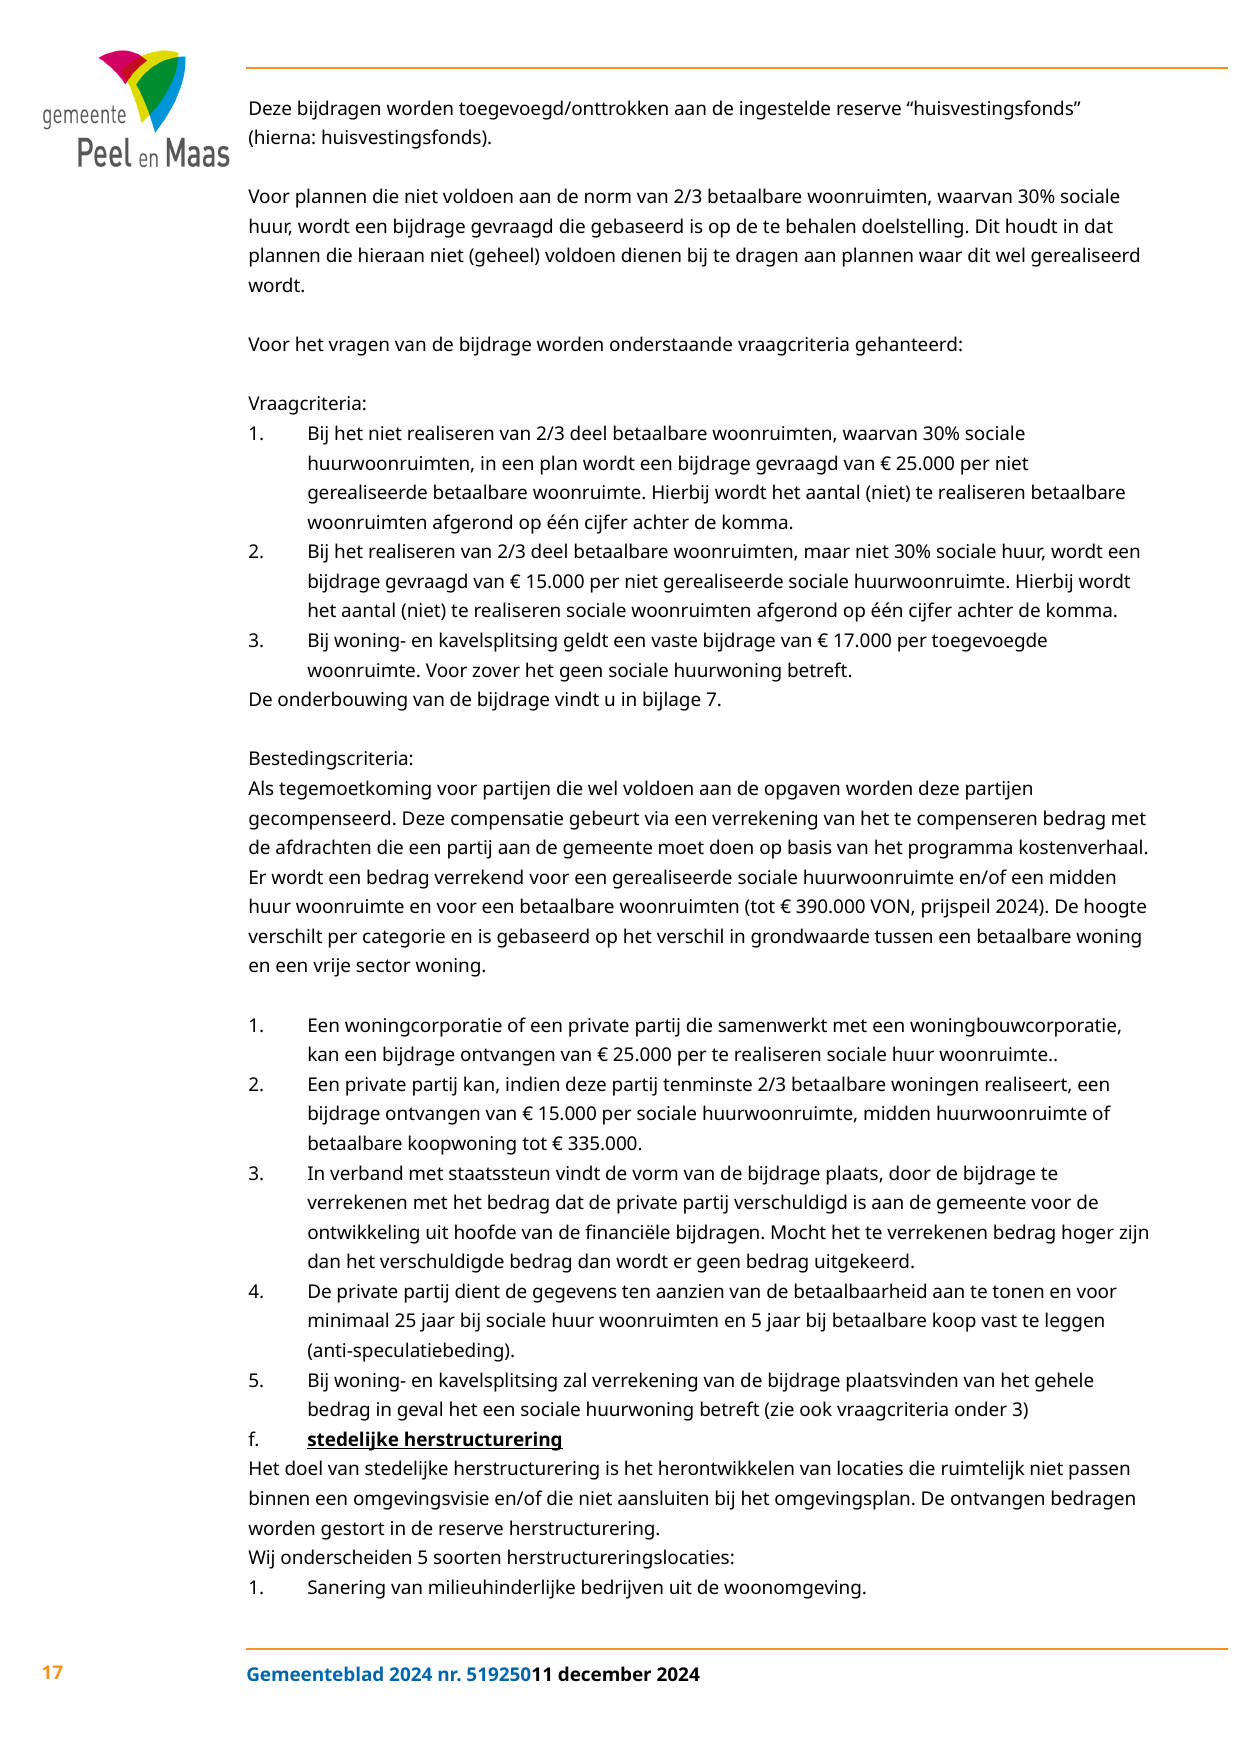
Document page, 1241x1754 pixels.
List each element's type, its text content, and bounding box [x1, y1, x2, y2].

list Een private partij kan, indien deze partij tenminste 2/3 betaalbare woningen realiseert, een bijdrage ontvangen van € 15.000 per sociale huurwoonruimte, midden huurwoonruimte of betaalbare koopwoning tot € 335.000. [248, 1071, 1152, 1156]
list Bij het niet realiseren van 2/3 deel betaalbare woonruimten, waarvan 30% sociale huurwoonruimten, in een plan wordt een bijdrage gevraagd van € 25.000 per niet gerealiseerde betaalbare woonruimte. Hierbij wordt het aantal (niet) te realiseren betaalbare woonruimten afgerond op één cijfer achter de komma. [248, 420, 1152, 535]
text De onderbouwing van de bijdrage vindt u in bijlage 7. [248, 686, 1152, 712]
text Voor het vragen van de bijdrage worden onderstaande vraagcriteria gehanteerd: [248, 331, 1152, 357]
list De private partij dient de gegevens ten aanzien van de betaalbaarheid aan te tonen en voor minimaal 25 jaar bij sociale huur woonruimten en 5 jaar bij betaalbare koop vast te leggen (anti-speculatiebeding). [248, 1278, 1152, 1363]
text Deze bijdragen worden toegevoegd/onttrokken aan de ingestelde reserve “huisvestingsfonds” (hierna: huisvestingsfonds). [248, 95, 1152, 150]
list Sanering van milieuhinderlijke bedrijven uit de woonomgeving. [248, 1574, 1152, 1600]
picture [41, 47, 231, 172]
list Een woningcorporatie of een private partij die samenwerkt met een woningbouwcorporatie, kan een bijdrage ontvangen van € 25.000 per te realiseren sociale huur woonruimte.. [248, 1012, 1152, 1067]
list Bij woning- en kavelsplitsing geldt een vaste bijdrage van € 17.000 per toegevoegde woonruimte. Voor zover het geen sociale huurwoning betreft. [248, 627, 1152, 683]
text Wij onderscheiden 5 soorten herstructureringslocaties: [248, 1544, 1152, 1570]
text Bestedingscriteria: [248, 746, 1152, 771]
list Bij woning- en kavelsplitsing zal verrekening van de bijdrage plaatsvinden van het gehele bedrag in geval het een sociale huurwoning betreft (zie ook vraagcriteria onder 3) [248, 1367, 1152, 1422]
list In verband met staatssteun vindt de vorm van de bijdrage plaats, door de bijdrage te verrekenen met het bedrag dat de private partij verschuldigd is aan de gemeente voor de ontwikkeling uit hoofde van de financiële bijdragen. Mocht het te verrekenen bedrag hoger zijn dan het verschuldigde bedrag dan wordt er geen bedrag uitgekeerd. [248, 1160, 1152, 1274]
text Als tegemoetkoming voor partijen die wel voldoen aan de opgaven worden deze partijen gecompenseerd. Deze compensatie gebeurt via een verrekening van het te compenseren bedrag met de afdrachten die een partij aan de gemeente moet doen op basis van het programma kostenverhaal. Er wordt een bedrag verrekend voor een gerealiseerde sociale huurwoonruimte en/of een midden huur woonruimte en voor een betaalbare woonruimten (tot € 390.000 VON, prijspeil 2024). De hoogte verschilt per categorie en is gebaseerd op het verschil in grondwaarde tussen een betaalbare woning en een vrije sector woning. [248, 775, 1152, 978]
text Voor plannen die niet voldoen aan de norm van 2/3 betaalbare woonruimten, waarvan 30% sociale huur, wordt een bijdrage gevraagd die gebaseerd is op de te behalen doelstelling. Dit houdt in dat plannen die hieraan niet (geheel) voldoen dienen bij te dragen aan plannen waar dit wel gerealiseerd wordt. [248, 183, 1152, 298]
text Het doel van stedelijke herstructurering is het herontwikkelen van locaties die ruimtelijk niet passen binnen een omgevingsvisie en/of die niet aansluiten bij het omgevingsplan. De ontvangen bedragen worden gestort in de reserve herstructurering. [248, 1456, 1152, 1541]
text Vraagcriteria: [248, 391, 1152, 416]
list Bij het realiseren van 2/3 deel betaalbare woonruimten, maar niet 30% sociale huur, wordt een bijdrage gevraagd van € 15.000 per niet gerealiseerde sociale huurwoonruimte. Hierbij wordt het aantal (niet) te realiseren sociale woonruimten afgerond op één cijfer achter de komma. [248, 538, 1152, 623]
list stedelijke herstructurering [248, 1426, 1152, 1452]
